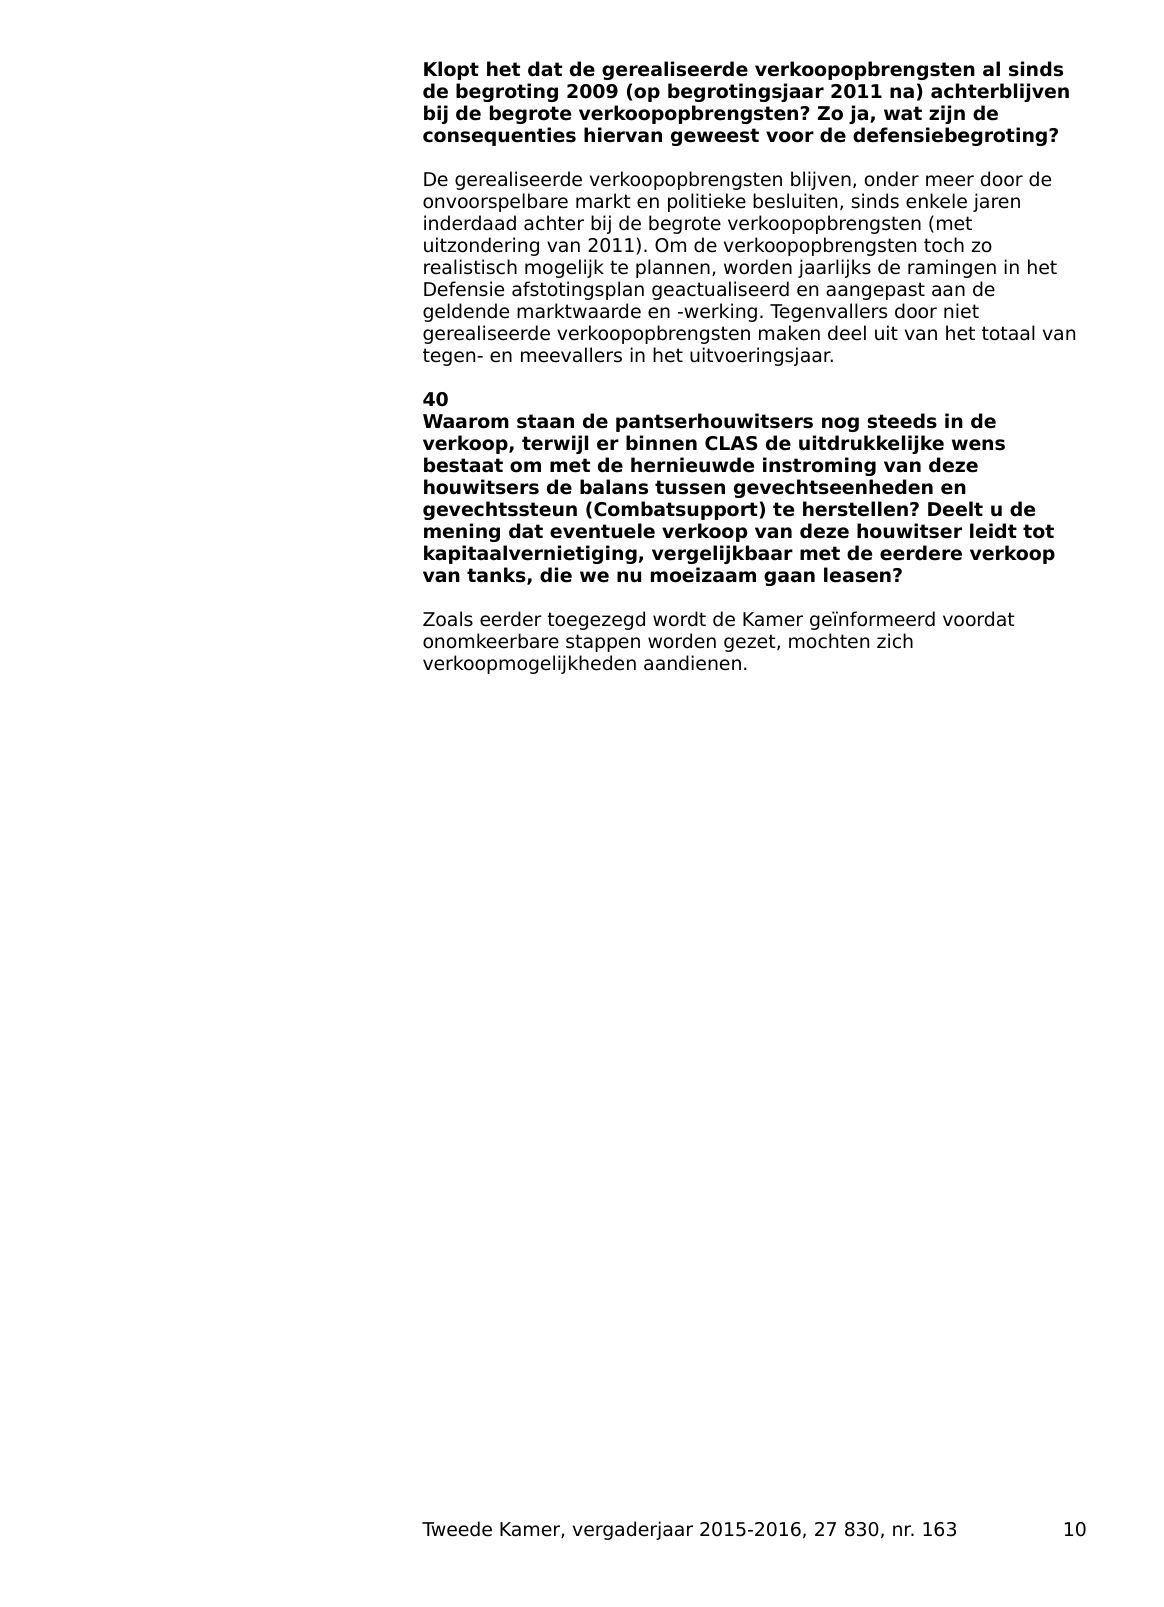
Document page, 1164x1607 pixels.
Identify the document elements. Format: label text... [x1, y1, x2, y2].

text Waarom staan de pantserhouwitsers nog steeds in de verkoop, terwijl er binnen CLAS de uitdrukkelijke wens bestaat om met de hernieuwde instroming van deze houwitsers de balans tussen gevechtseenheden en gevechtssteun (Combatsupport) te herstellen? Deelt u de mening dat eventuele verkoop van deze houwitser leidt tot kapitaalvernietiging, vergelijkbaar met de eerdere verkoop van tanks, die we nu moeizaam gaan leasen? [422, 411, 1087, 587]
text De gerealiseerde verkoopopbrengsten blijven, onder meer door de onvoorspelbare markt en politieke besluiten, sinds enkele jaren inderdaad achter bij de begrote verkoopopbrengsten (met uitzondering van 2011). Om de verkoopopbrengsten toch zo realistisch mogelijk te plannen, worden jaarlijks de ramingen in het Defensie afstotingsplan geactualiseerd en aangepast aan de geldende marktwaarde en -werking. Tegenvallers door niet gerealiseerde verkoopopbrengsten maken deel uit van het totaal van tegen- en meevallers in het uitvoeringsjaar. [422, 169, 1087, 367]
text Zoals eerder toegezegd wordt de Kamer geïnformeerd voordat onomkeerbare stappen worden gezet, mochten zich verkoopmogelijkheden aandienen. [422, 609, 1087, 675]
text Klopt het dat de gerealiseerde verkoopopbrengsten al sinds de begroting 2009 (op begrotingsjaar 2011 na) achterblijven bij de begrote verkoopopbrengsten? Zo ja, wat zijn de consequenties hiervan geweest voor de defensiebegroting? [422, 59, 1087, 147]
text 40 [422, 389, 1087, 411]
